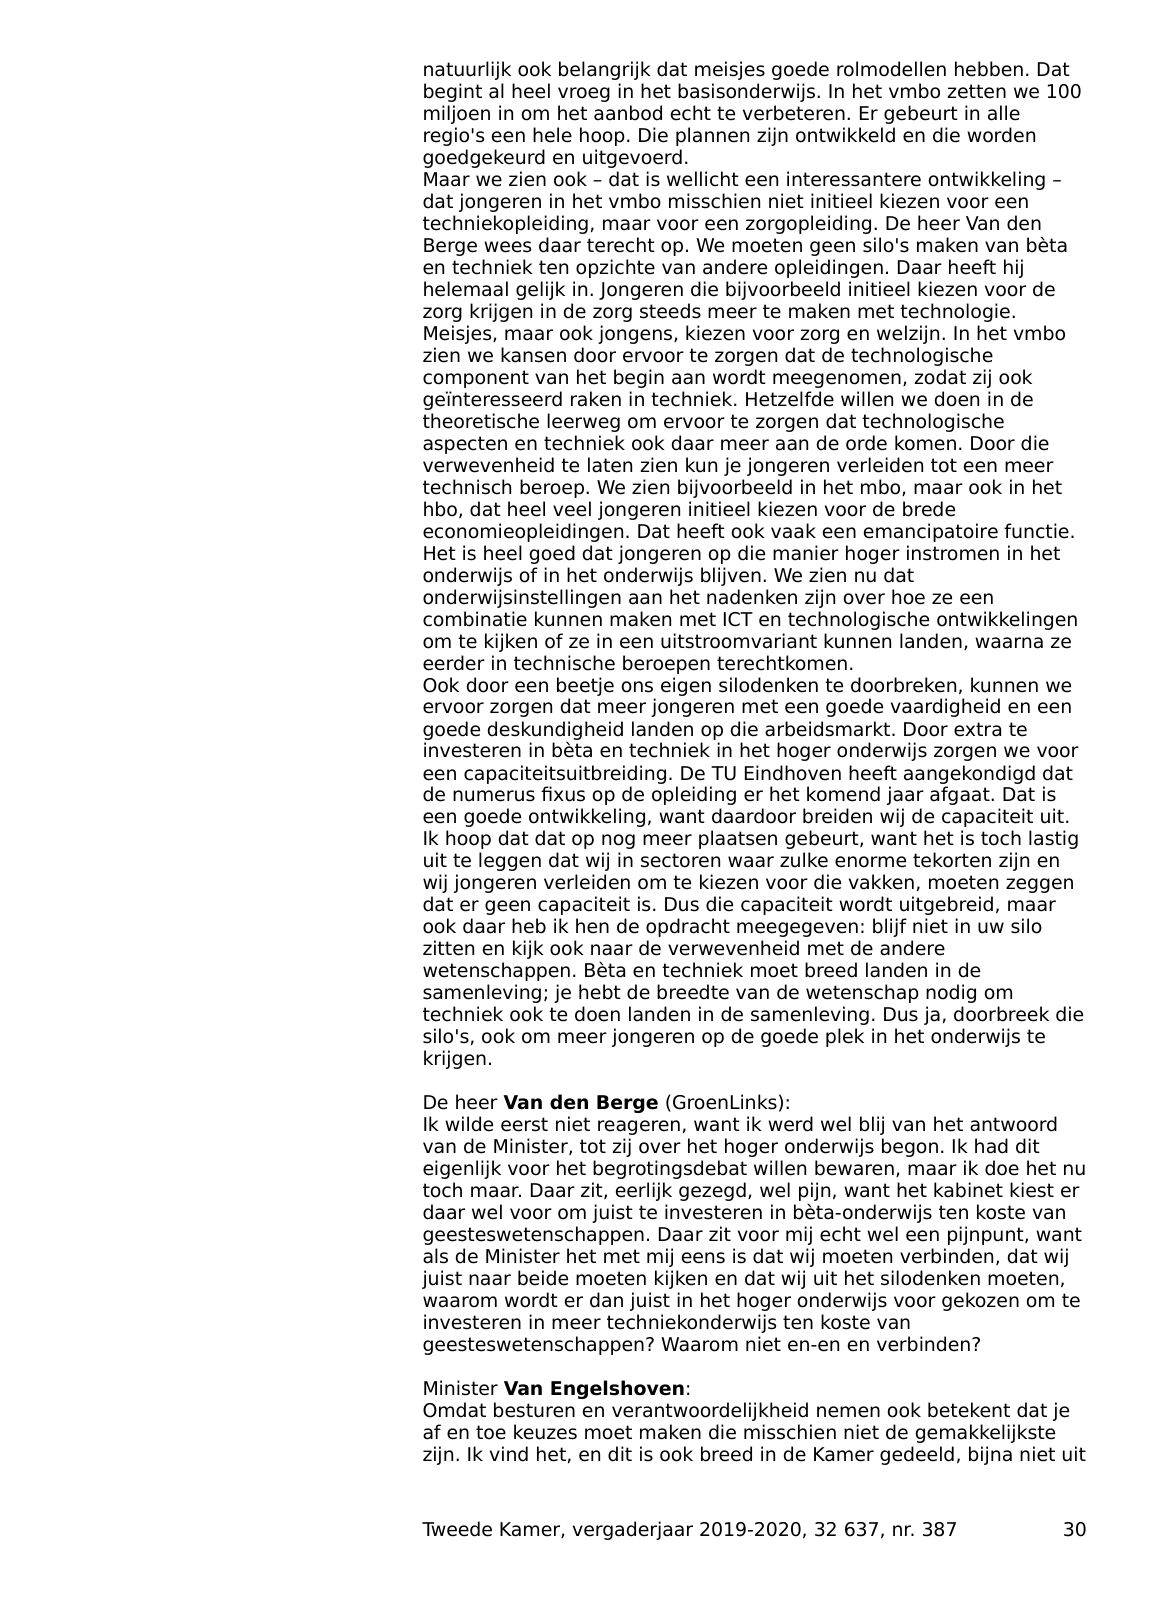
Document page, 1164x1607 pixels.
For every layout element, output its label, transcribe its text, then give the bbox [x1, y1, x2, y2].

text Omdat besturen en verantwoordelijkheid nemen ook betekent dat je af en toe keuzes moet maken die misschien niet de gemakkelijkste zijn. Ik vind het, en dit is ook breed in de Kamer gedeeld, bijna niet uit [422, 1400, 1087, 1466]
text Ook door een beetje ons eigen silodenken te doorbreken, kunnen we ervoor zorgen dat meer jongeren met een goede vaardigheid en een goede deskundigheid landen op die arbeidsmarkt. Door extra te investeren in bèta en techniek in het hoger onderwijs zorgen we voor een capaciteitsuitbreiding. De TU Eindhoven heeft aangekondigd dat de numerus fixus op de opleiding er het komend jaar afgaat. Dat is een goede ontwikkeling, want daardoor breiden wij de capaciteit uit. Ik hoop dat dat op nog meer plaatsen gebeurt, want het is toch lastig uit te leggen dat wij in sectoren waar zulke enorme tekorten zijn en wij jongeren verleiden om te kiezen voor die vakken, moeten zeggen dat er geen capaciteit is. Dus die capaciteit wordt uitgebreid, maar ook daar heb ik hen de opdracht meegegeven: blijf niet in uw silo zitten en kijk ook naar de verwevenheid met de andere wetenschappen. Bèta en techniek moet breed landen in de samenleving; je hebt de breedte van de wetenschap nodig om techniek ook te doen landen in de samenleving. Dus ja, doorbreek die silo's, ook om meer jongeren op de goede plek in het onderwijs te krijgen. [422, 674, 1087, 1070]
text Minister Van Engelshoven: [422, 1378, 1087, 1400]
text Ik wilde eerst niet reageren, want ik werd wel blij van het antwoord van de Minister, tot zij over het hoger onderwijs begon. Ik had dit eigenlijk voor het begrotingsdebat willen bewaren, maar ik doe het nu toch maar. Daar zit, eerlijk gezegd, wel pijn, want het kabinet kiest er daar wel voor om juist te investeren in bèta-onderwijs ten koste van geesteswetenschappen. Daar zit voor mij echt wel een pijnpunt, want als de Minister het met mij eens is dat wij moeten verbinden, dat wij juist naar beide moeten kijken en dat wij uit het silodenken moeten, waarom wordt er dan juist in het hoger onderwijs voor gekozen om te investeren in meer techniekonderwijs ten koste van geesteswetenschappen? Waarom niet en-en en verbinden? [422, 1114, 1087, 1356]
text Maar we zien ook – dat is wellicht een interessantere ontwikkeling – dat jongeren in het vmbo misschien niet initieel kiezen voor een techniekopleiding, maar voor een zorgopleiding. De heer Van den Berge wees daar terecht op. We moeten geen silo's maken van bèta en techniek ten opzichte van andere opleidingen. Daar heeft hij helemaal gelijk in. Jongeren die bijvoorbeeld initieel kiezen voor de zorg krijgen in de zorg steeds meer te maken met technologie. Meisjes, maar ook jongens, kiezen voor zorg en welzijn. In het vmbo zien we kansen door ervoor te zorgen dat de technologische component van het begin aan wordt meegenomen, zodat zij ook geïnteresseerd raken in techniek. Hetzelfde willen we doen in de theoretische leerweg om ervoor te zorgen dat technologische aspecten en techniek ook daar meer aan de orde komen. Door die verwevenheid te laten zien kun je jongeren verleiden tot een meer technisch beroep. We zien bijvoorbeeld in het mbo, maar ook in het hbo, dat heel veel jongeren initieel kiezen voor de brede economieopleidingen. Dat heeft ook vaak een emancipatoire functie. Het is heel goed dat jongeren op die manier hoger instromen in het onderwijs of in het onderwijs blijven. We zien nu dat onderwijsinstellingen aan het nadenken zijn over hoe ze een combinatie kunnen maken met ICT en technologische ontwikkelingen om te kijken of ze in een uitstroomvariant kunnen landen, waarna ze eerder in technische beroepen terechtkomen. [422, 169, 1087, 674]
text natuurlijk ook belangrijk dat meisjes goede rolmodellen hebben. Dat begint al heel vroeg in het basisonderwijs. In het vmbo zetten we 100 miljoen in om het aanbod echt te verbeteren. Er gebeurt in alle regio's een hele hoop. Die plannen zijn ontwikkeld en die worden goedgekeurd en uitgevoerd. [422, 59, 1087, 169]
text De heer Van den Berge (GroenLinks): [422, 1092, 1087, 1114]
